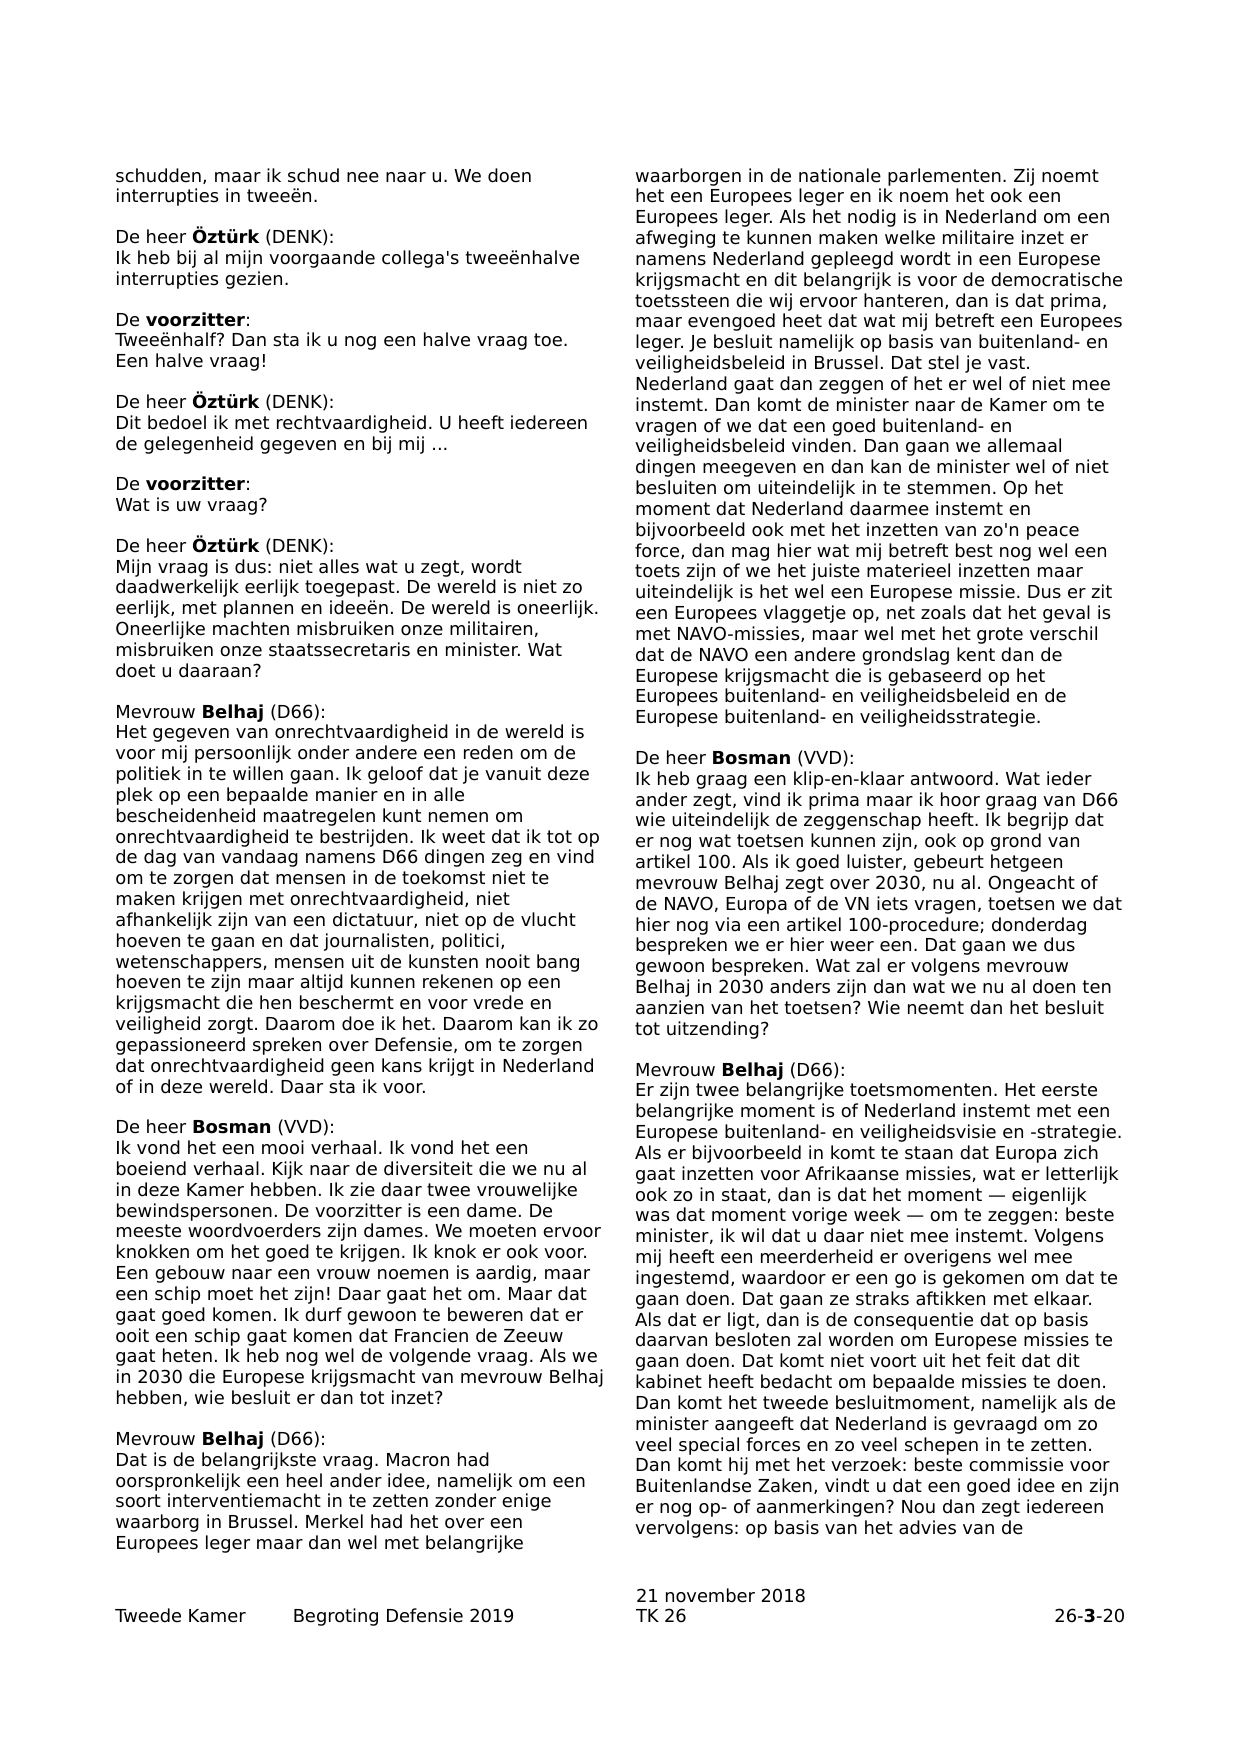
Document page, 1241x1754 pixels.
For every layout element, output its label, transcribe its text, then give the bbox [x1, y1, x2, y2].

text Het gegeven van onrechtvaardigheid in de wereld is voor mij persoonlijk onder andere een reden om de politiek in te willen gaan. Ik geloof dat je vanuit deze plek op een bepaalde manier en in alle bescheidenheid maatregelen kunt nemen om onrechtvaardigheid te bestrijden. Ik weet dat ik tot op de dag van vandaag namens D66 dingen zeg en vind om te zorgen dat mensen in de toekomst niet te maken krijgen met onrechtvaardigheid, niet afhankelijk zijn van een dictatuur, niet op de vlucht hoeven te gaan en dat journalisten, politici, wetenschappers, mensen uit de kunsten nooit bang hoeven te zijn maar altijd kunnen rekenen op een krijgsmacht die hen beschermt en voor vrede en veiligheid zorgt. Daarom doe ik het. Daarom kan ik zo gepassioneerd spreken over Defensie, om te zorgen dat onrechtvaardigheid geen kans krijgt in Nederland of in deze wereld. Daar sta ik voor. [115, 722, 605, 1097]
text De heer Bosman (VVD): [635, 748, 1125, 768]
text De heer Öztürk (DENK): [115, 227, 605, 248]
text Dat is de belangrijkste vraag. Macron had oorspronkelijk een heel ander idee, namelijk om een soort interventiemacht in te zetten zonder enige waarborg in Brussel. Merkel had het over een Europees leger maar dan wel met belangrijke [115, 1449, 605, 1554]
text Dan komt het tweede besluitmoment, namelijk als de minister aangeeft dat Nederland is gevraagd om zo veel special forces en zo veel schepen in te zetten. Dan komt hij met het verzoek: beste commissie voor Buitenlandse Zaken, vindt u dat een goed idee en zijn er nog op- of aanmerkingen? Nou dan zegt iedereen vervolgens: op basis van het advies van de [635, 1393, 1125, 1538]
text waarborgen in de nationale parlementen. Zij noemt het een Europees leger en ik noem het ook een Europees leger. Als het nodig is in Nederland om een afweging te kunnen maken welke militaire inzet er namens Nederland gepleegd wordt in een Europese krijgsmacht en dit belangrijk is voor de democratische toetssteen die wij ervoor hanteren, dan is dat prima, maar evengoed heet dat wat mij betreft een Europees leger. Je besluit namelijk op basis van buitenland- en veiligheidsbeleid in Brussel. Dat stel je vast. Nederland gaat dan zeggen of het er wel of niet mee instemt. Dan komt de minister naar de Kamer om te vragen of we dat een goed buitenland- en veiligheidsbeleid vinden. Dan gaan we allemaal dingen meegeven en dan kan de minister wel of niet besluiten om uiteindelijk in te stemmen. Op het moment dat Nederland daarmee instemt en bijvoorbeeld ook met het inzetten van zo'n peace force, dan mag hier wat mij betreft best nog wel een toets zijn of we het juiste materieel inzetten maar uiteindelijk is het wel een Europese missie. Dus er zit een Europees vlaggetje op, net zoals dat het geval is met NAVO-missies, maar wel met het grote verschil dat de NAVO een andere grondslag kent dan de Europese krijgsmacht die is gebaseerd op het Europees buitenland- en veiligheidsbeleid en de Europese buitenland- en veiligheidsstrategie. [635, 165, 1125, 728]
text schudden, maar ik schud nee naar u. We doen interrupties in tweeën. [115, 165, 605, 207]
text Ik vond het een mooi verhaal. Ik vond het een boeiend verhaal. Kijk naar de diversiteit die we nu al in deze Kamer hebben. Ik zie daar twee vrouwelijke bewindspersonen. De voorzitter is een dame. De meeste woordvoerders zijn dames. We moeten ervoor knokken om het goed te krijgen. Ik knok er ook voor. Een gebouw naar een vrouw noemen is aardig, maar een schip moet het zijn! Daar gaat het om. Maar dat gaat goed komen. Ik durf gewoon te beweren dat er ooit een schip gaat komen dat Francien de Zeeuw gaat heten. Ik heb nog wel de volgende vraag. Als we in 2030 die Europese krijgsmacht van mevrouw Belhaj hebben, wie besluit er dan tot inzet? [115, 1138, 605, 1409]
text Wat is uw vraag? [115, 495, 605, 516]
text Dit bedoel ik met rechtvaardigheid. U heeft iedereen de gelegenheid gegeven en bij mij ... [115, 412, 605, 454]
text De heer Öztürk (DENK): [115, 536, 605, 556]
text Mevrouw Belhaj (D66): [115, 1429, 605, 1449]
text De voorzitter: [115, 474, 605, 495]
text Er zijn twee belangrijke toetsmomenten. Het eerste belangrijke moment is of Nederland instemt met een Europese buitenland- en veiligheidsvisie en -strategie. Als er bijvoorbeeld in komt te staan dat Europa zich gaat inzetten voor Afrikaanse missies, wat er letterlijk ook zo in staat, dan is dat het moment — eigenlijk was dat moment vorige week — om te zeggen: beste minister, ik wil dat u daar niet mee instemt. Volgens mij heeft een meerderheid er overigens wel mee ingestemd, waardoor er een go is gekomen om dat te gaan doen. Dat gaan ze straks aftikken met elkaar. Als dat er ligt, dan is de consequentie dat op basis daarvan besloten zal worden om Europese missies te gaan doen. Dat komt niet voort uit het feit dat dit kabinet heeft bedacht om bepaalde missies te doen. [635, 1080, 1125, 1393]
text Mevrouw Belhaj (D66): [115, 701, 605, 722]
text De heer Bosman (VVD): [115, 1117, 605, 1138]
text Tweeënhalf? Dan sta ik u nog een halve vraag toe. Een halve vraag! [115, 330, 605, 372]
text Mijn vraag is dus: niet alles wat u zegt, wordt daadwerkelijk eerlijk toegepast. De wereld is niet zo eerlijk, met plannen en ideeën. De wereld is oneerlijk. Oneerlijke machten misbruiken onze militairen, misbruiken onze staatssecretaris en minister. Wat doet u daaraan? [115, 556, 605, 681]
text Mevrouw Belhaj (D66): [635, 1059, 1125, 1080]
text De heer Öztürk (DENK): [115, 392, 605, 412]
text De voorzitter: [115, 309, 605, 330]
text Ik heb bij al mijn voorgaande collega's tweeënhalve interrupties gezien. [115, 248, 605, 289]
text Ik heb graag een klip-en-klaar antwoord. Wat ieder ander zegt, vind ik prima maar ik hoor graag van D66 wie uiteindelijk de zeggenschap heeft. Ik begrijp dat er nog wat toetsen kunnen zijn, ook op grond van artikel 100. Als ik goed luister, gebeurt hetgeen mevrouw Belhaj zegt over 2030, nu al. Ongeacht of de NAVO, Europa of de VN iets vragen, toetsen we dat hier nog via een artikel 100-procedure; donderdag bespreken we er hier weer een. Dat gaan we dus gewoon bespreken. Wat zal er volgens mevrouw Belhaj in 2030 anders zijn dan wat we nu al doen ten aanzien van het toetsen? Wie neemt dan het besluit tot uitzending? [635, 768, 1125, 1039]
